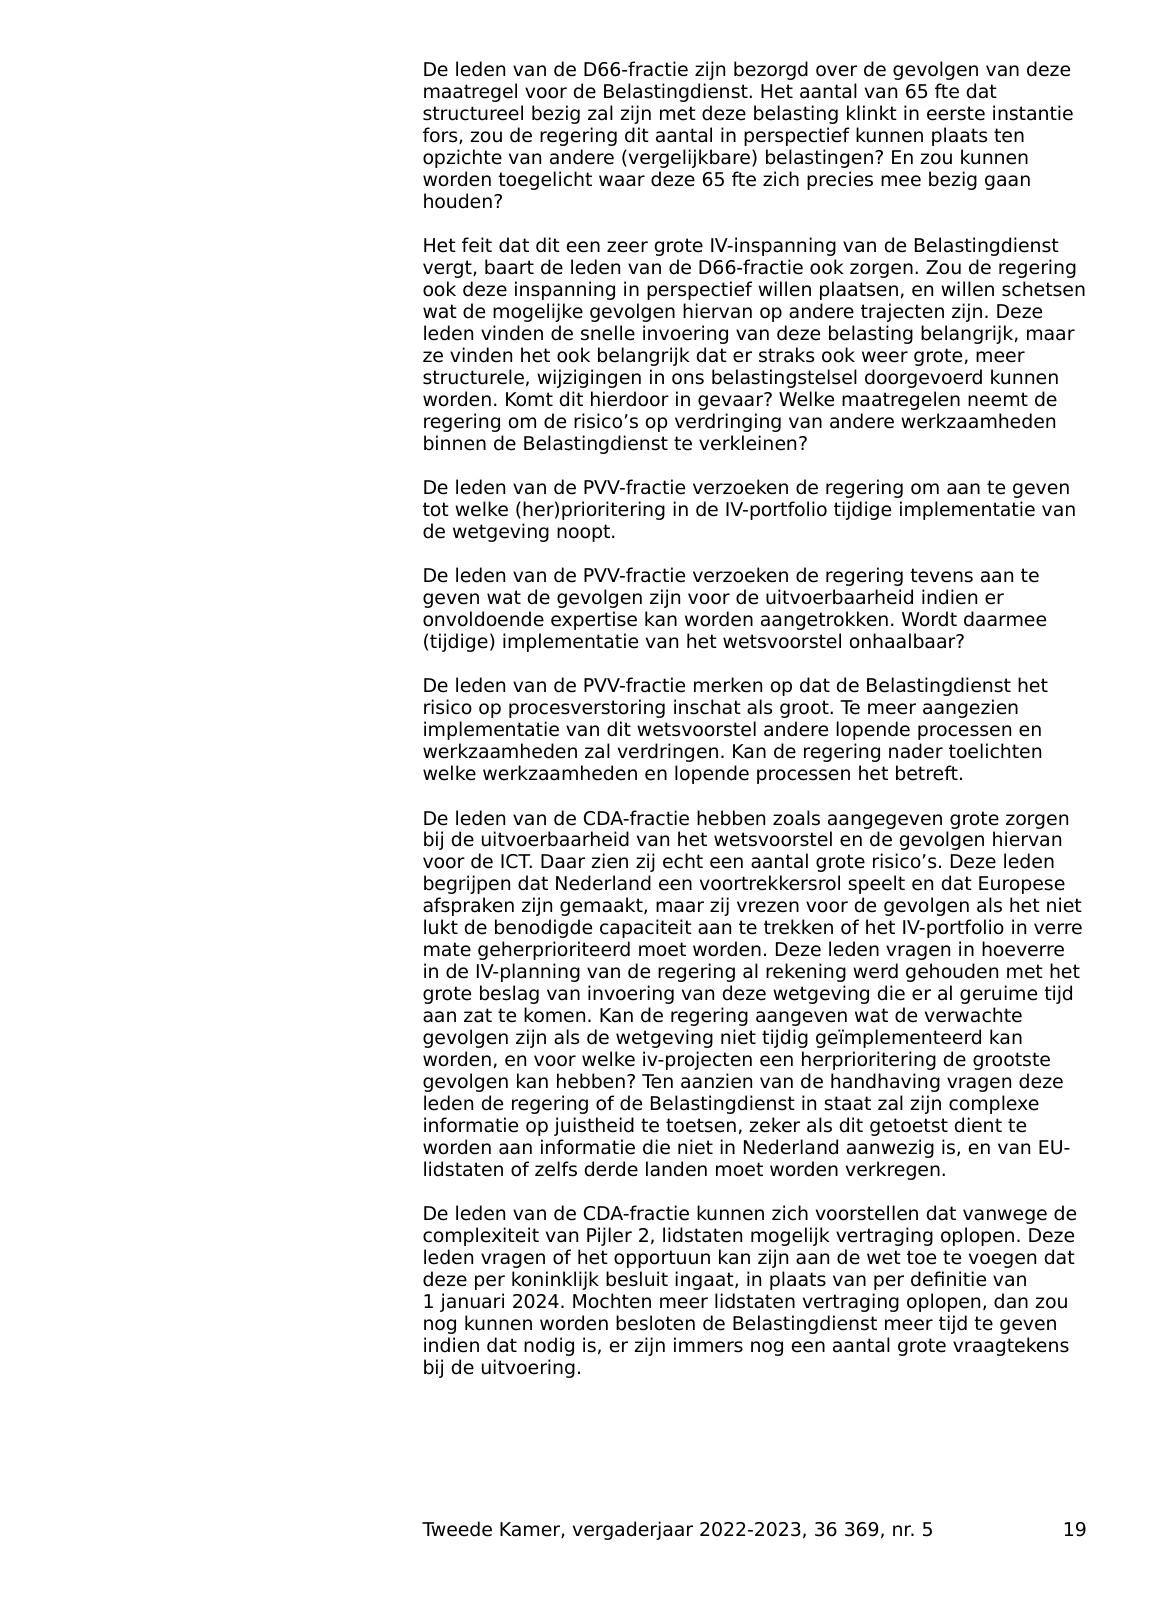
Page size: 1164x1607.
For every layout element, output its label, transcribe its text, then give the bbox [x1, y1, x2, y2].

text Het feit dat dit een zeer grote IV-inspanning van de Belastingdienst vergt, baart de leden van de D66-fractie ook zorgen. Zou de regering ook deze inspanning in perspectief willen plaatsen, en willen schetsen wat de mogelijke gevolgen hiervan op andere trajecten zijn. Deze leden vinden de snelle invoering van deze belasting belangrijk, maar ze vinden het ook belangrijk dat er straks ook weer grote, meer structurele, wijzigingen in ons belastingstelsel doorgevoerd kunnen worden. Komt dit hierdoor in gevaar? Welke maatregelen neemt de regering om de risico’s op verdringing van andere werkzaamheden binnen de Belastingdienst te verkleinen? [422, 235, 1087, 455]
text De leden van de PVV-fractie verzoeken de regering tevens aan te geven wat de gevolgen zijn voor de uitvoerbaarheid indien er onvoldoende expertise kan worden aangetrokken. Wordt daarmee (tijdige) implementatie van het wetsvoorstel onhaalbaar? [422, 565, 1087, 653]
text De leden van de CDA-fractie kunnen zich voorstellen dat vanwege de complexiteit van Pijler 2, lidstaten mogelijk vertraging oplopen. Deze leden vragen of het opportuun kan zijn aan de wet toe te voegen dat deze per koninklijk besluit ingaat, in plaats van per definitie van 1 januari 2024. Mochten meer lidstaten vertraging oplopen, dan zou nog kunnen worden besloten de Belastingdienst meer tijd te geven indien dat nodig is, er zijn immers nog een aantal grote vraagtekens bij de uitvoering. [422, 1203, 1087, 1379]
text De leden van de CDA-fractie hebben zoals aangegeven grote zorgen bij de uitvoerbaarheid van het wetsvoorstel en de gevolgen hiervan voor de ICT. Daar zien zij echt een aantal grote risico’s. Deze leden begrijpen dat Nederland een voortrekkersrol speelt en dat Europese afspraken zijn gemaakt, maar zij vrezen voor de gevolgen als het niet lukt de benodigde capaciteit aan te trekken of het IV-portfolio in verre mate geherprioriteerd moet worden. Deze leden vragen in hoeverre in de IV-planning van de regering al rekening werd gehouden met het grote beslag van invoering van deze wetgeving die er al geruime tijd aan zat te komen. Kan de regering aangeven wat de verwachte gevolgen zijn als de wetgeving niet tijdig geïmplementeerd kan worden, en voor welke iv-projecten een herprioritering de grootste gevolgen kan hebben? Ten aanzien van de handhaving vragen deze leden de regering of de Belastingdienst in staat zal zijn complexe informatie op juistheid te toetsen, zeker als dit getoetst dient te worden aan informatie die niet in Nederland aanwezig is, en van EU-lidstaten of zelfs derde landen moet worden verkregen. [422, 807, 1087, 1181]
text De leden van de PVV-fractie verzoeken de regering om aan te geven tot welke (her)prioritering in de IV-portfolio tijdige implementatie van de wetgeving noopt. [422, 477, 1087, 543]
text De leden van de PVV-fractie merken op dat de Belastingdienst het risico op procesverstoring inschat als groot. Te meer aangezien implementatie van dit wetsvoorstel andere lopende processen en werkzaamheden zal verdringen. Kan de regering nader toelichten welke werkzaamheden en lopende processen het betreft. [422, 675, 1087, 785]
text De leden van de D66-fractie zijn bezorgd over de gevolgen van deze maatregel voor de Belastingdienst. Het aantal van 65 fte dat structureel bezig zal zijn met deze belasting klinkt in eerste instantie fors, zou de regering dit aantal in perspectief kunnen plaats ten opzichte van andere (vergelijkbare) belastingen? En zou kunnen worden toegelicht waar deze 65 fte zich precies mee bezig gaan houden? [422, 59, 1087, 213]
